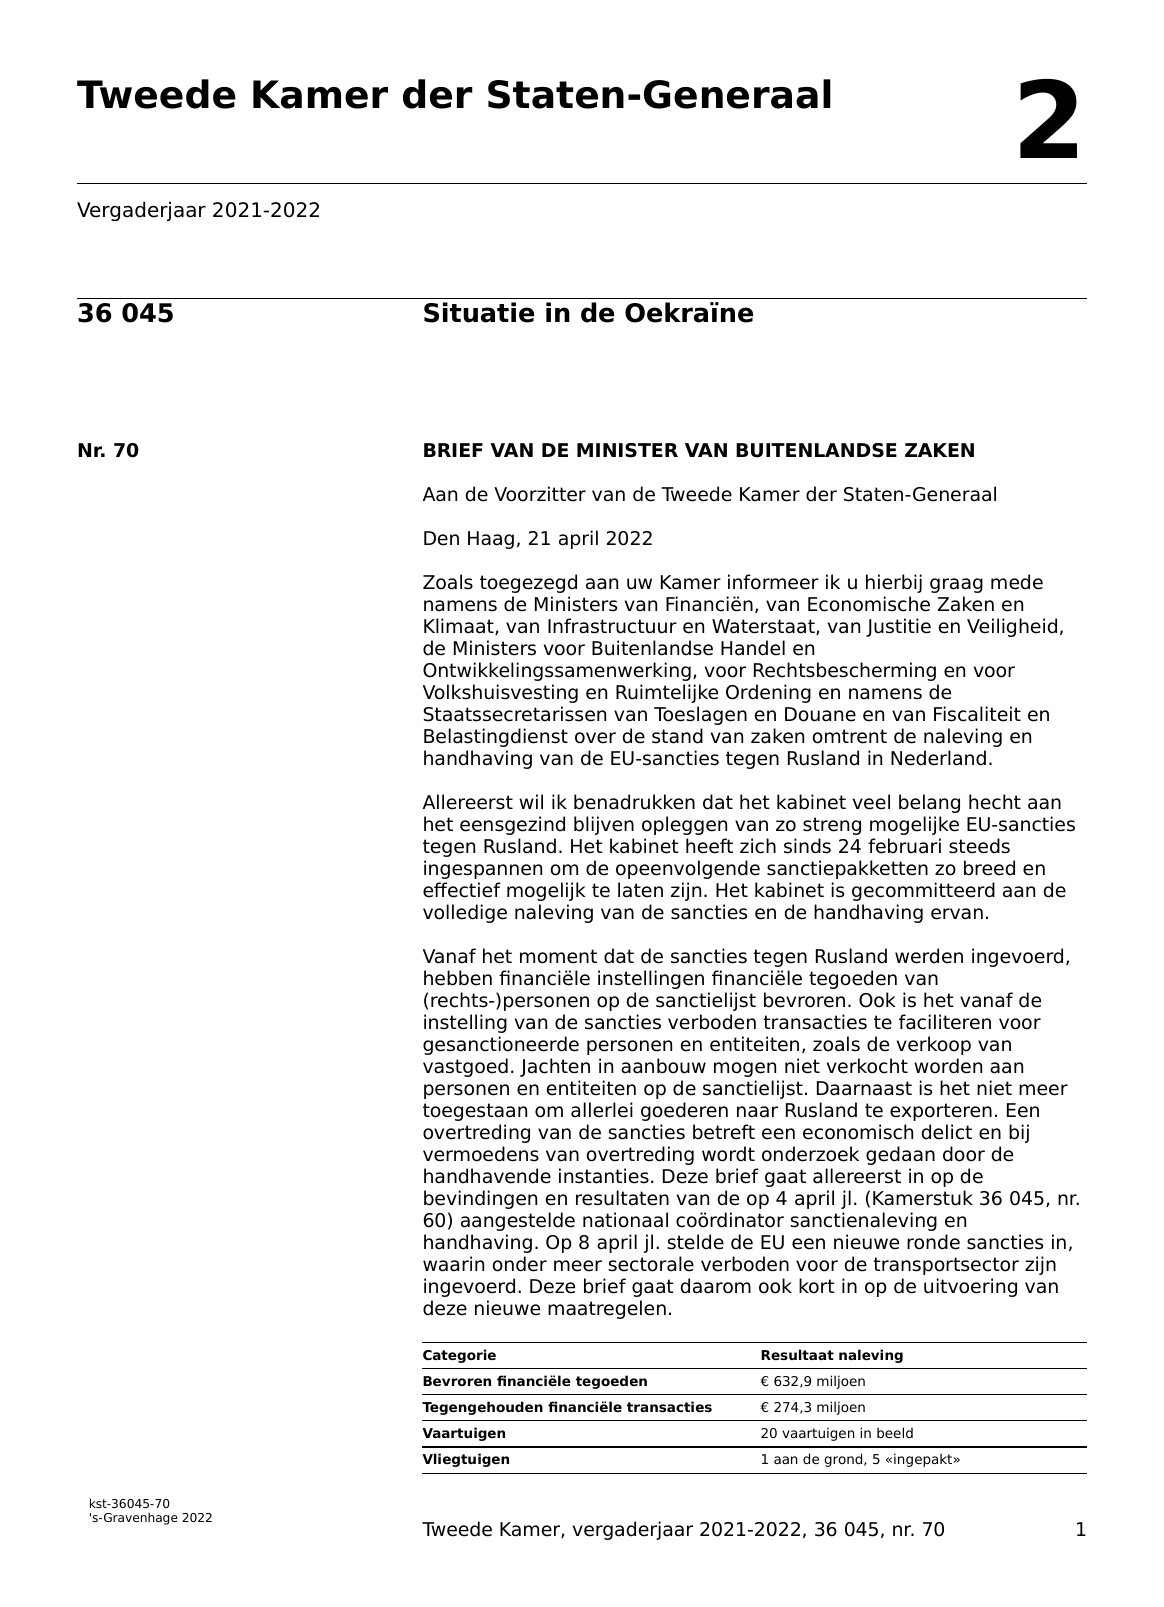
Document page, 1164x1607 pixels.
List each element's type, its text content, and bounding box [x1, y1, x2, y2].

table_header 2 [886, 59, 1087, 183]
text Vanaf het moment dat de sancties tegen Rusland werden ingevoerd, hebben financiële instellingen financiële tegoeden van (rechts-)personen op de sanctielijst bevroren. Ook is het vanaf de instelling van de sancties verboden transacties te faciliteren voor gesanctioneerde personen en entiteiten, zoals de verkoop van vastgoed. Jachten in aanbouw mogen niet verkocht worden aan personen en entiteiten op de sanctielijst. Daarnaast is het niet meer toegestaan om allerlei goederen naar Rusland te exporteren. Een overtreding van de sancties betreft een economisch delict en bij vermoedens van overtreding wordt onderzoek gedaan door de handhavende instanties. Deze brief gaat allereerst in op de bevindingen en resultaten van de op 4 april jl. (Kamerstuk 36 045, nr. 60) aangestelde nationaal coördinator sanctienaleving en handhaving. Op 8 april jl. stelde de EU een nieuwe ronde sancties in, waarin onder meer sectorale verboden voor de transportsector zijn ingevoerd. Deze brief gaat daarom ook kort in op de uitvoering van deze nieuwe maatregelen. [422, 946, 1087, 1320]
table_cell Tegengehouden financiële transacties [422, 1395, 754, 1420]
table_cell Vaartuigen [422, 1421, 754, 1446]
text Den Haag, 21 april 2022 [422, 528, 1087, 550]
text Zoals toegezegd aan uw Kamer informeer ik u hierbij graag mede namens de Ministers van Financiën, van Economische Zaken en Klimaat, van Infrastructuur en Waterstaat, van Justitie en Veiligheid, de Ministers voor Buitenlandse Handel en Ontwikkelingssamenwerking, voor Rechtsbescherming en voor Volkshuisvesting en Ruimtelijke Ordening en namens de Staatssecretarissen van Toeslagen en Douane en van Fiscaliteit en Belastingdienst over de stand van zaken omtrent de naleving en handhaving van de EU-sancties tegen Rusland in Nederland. [422, 572, 1087, 770]
table_cell Vergaderjaar 2021-2022 [77, 184, 1087, 298]
table_header Tweede Kamer der Staten-Generaal [77, 59, 886, 183]
text Aan de Voorzitter van de Tweede Kamer der Staten-Generaal [422, 484, 1087, 506]
table_header Categorie [422, 1343, 754, 1368]
subtitle 36 045 Situatie in de Oekraïne [77, 299, 1087, 329]
table_cell 20 vaartuigen in beeld [754, 1421, 1087, 1446]
table_cell Bevroren financiële tegoeden [422, 1369, 754, 1394]
table_cell 1 aan de grond, 5 «ingepakt» [754, 1448, 1087, 1472]
table_cell € 632,9 miljoen [754, 1369, 1087, 1394]
table_header Resultaat naleving [754, 1343, 1087, 1368]
table_cell Vliegtuigen [422, 1448, 754, 1472]
subtitle Nr. 70 BRIEF VAN DE MINISTER VAN BUITENLANDSE ZAKEN [77, 440, 1087, 462]
text kst-36045-70 [88, 1497, 323, 1511]
text Allereerst wil ik benadrukken dat het kabinet veel belang hecht aan het eensgezind blijven opleggen van zo streng mogelijke EU-sancties tegen Rusland. Het kabinet heeft zich sinds 24 februari steeds ingespannen om de opeenvolgende sanctiepakketten zo breed en effectief mogelijk te laten zijn. Het kabinet is gecommitteerd aan de volledige naleving van de sancties en de handhaving ervan. [422, 792, 1087, 924]
text 's-Gravenhage 2022 [88, 1511, 323, 1525]
table_cell € 274,3 miljoen [754, 1395, 1087, 1420]
